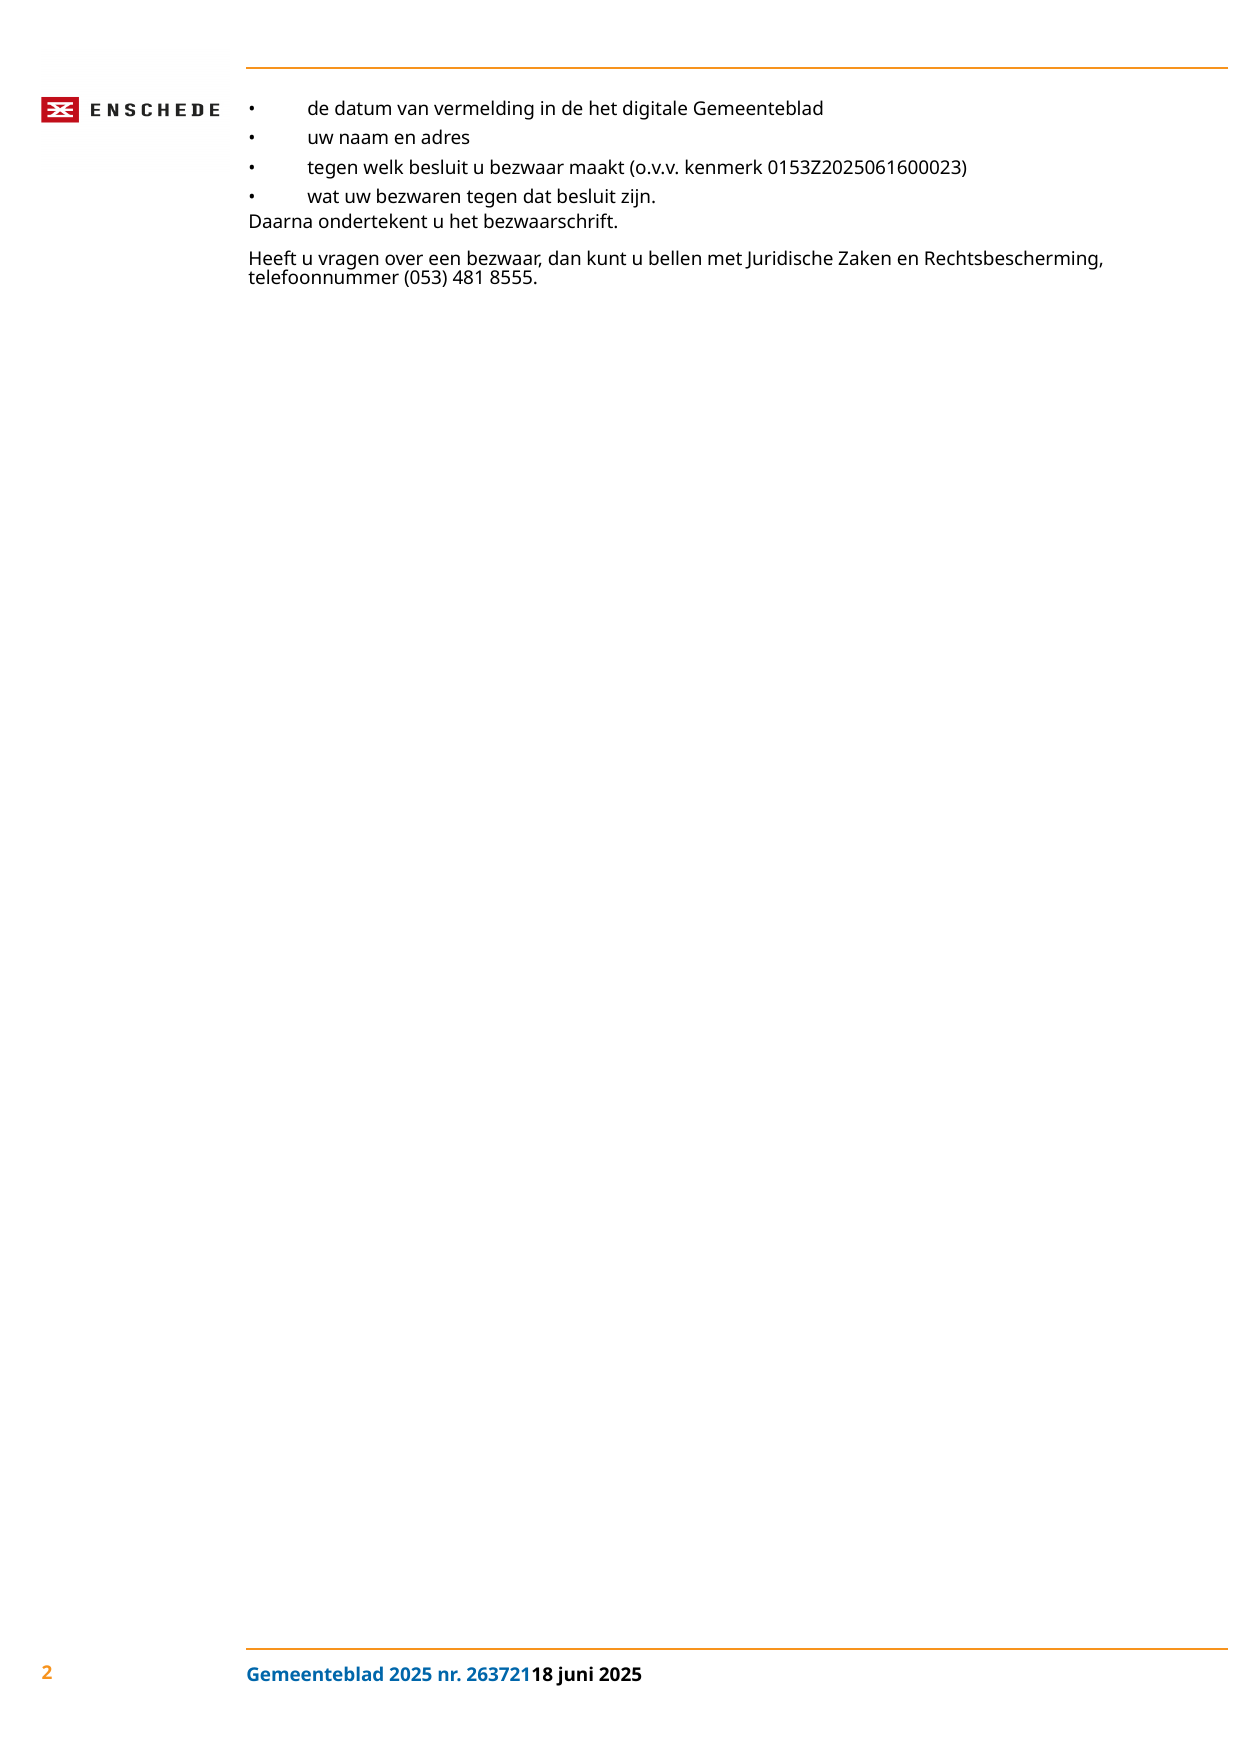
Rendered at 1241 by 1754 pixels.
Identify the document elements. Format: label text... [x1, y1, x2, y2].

list uw naam en adres [248, 124, 1152, 150]
text Daarna ondertekent u het bezwaarschrift. [248, 213, 1152, 232]
list de datum van vermelding in de het digitale Gemeenteblad [248, 95, 1152, 121]
list wat uw bezwaren tegen dat besluit zijn. [248, 183, 1152, 209]
list tegen welk besluit u bezwaar maakt (o.v.v. kenmerk 0153Z2025061600023) [248, 154, 1152, 180]
picture [41, 47, 231, 172]
text Heeft u vragen over een bezwaar, dan kunt u bellen met Juridische Zaken en Rechtsbescherming, telefoonnummer (053) 481 8555. [248, 250, 1152, 289]
